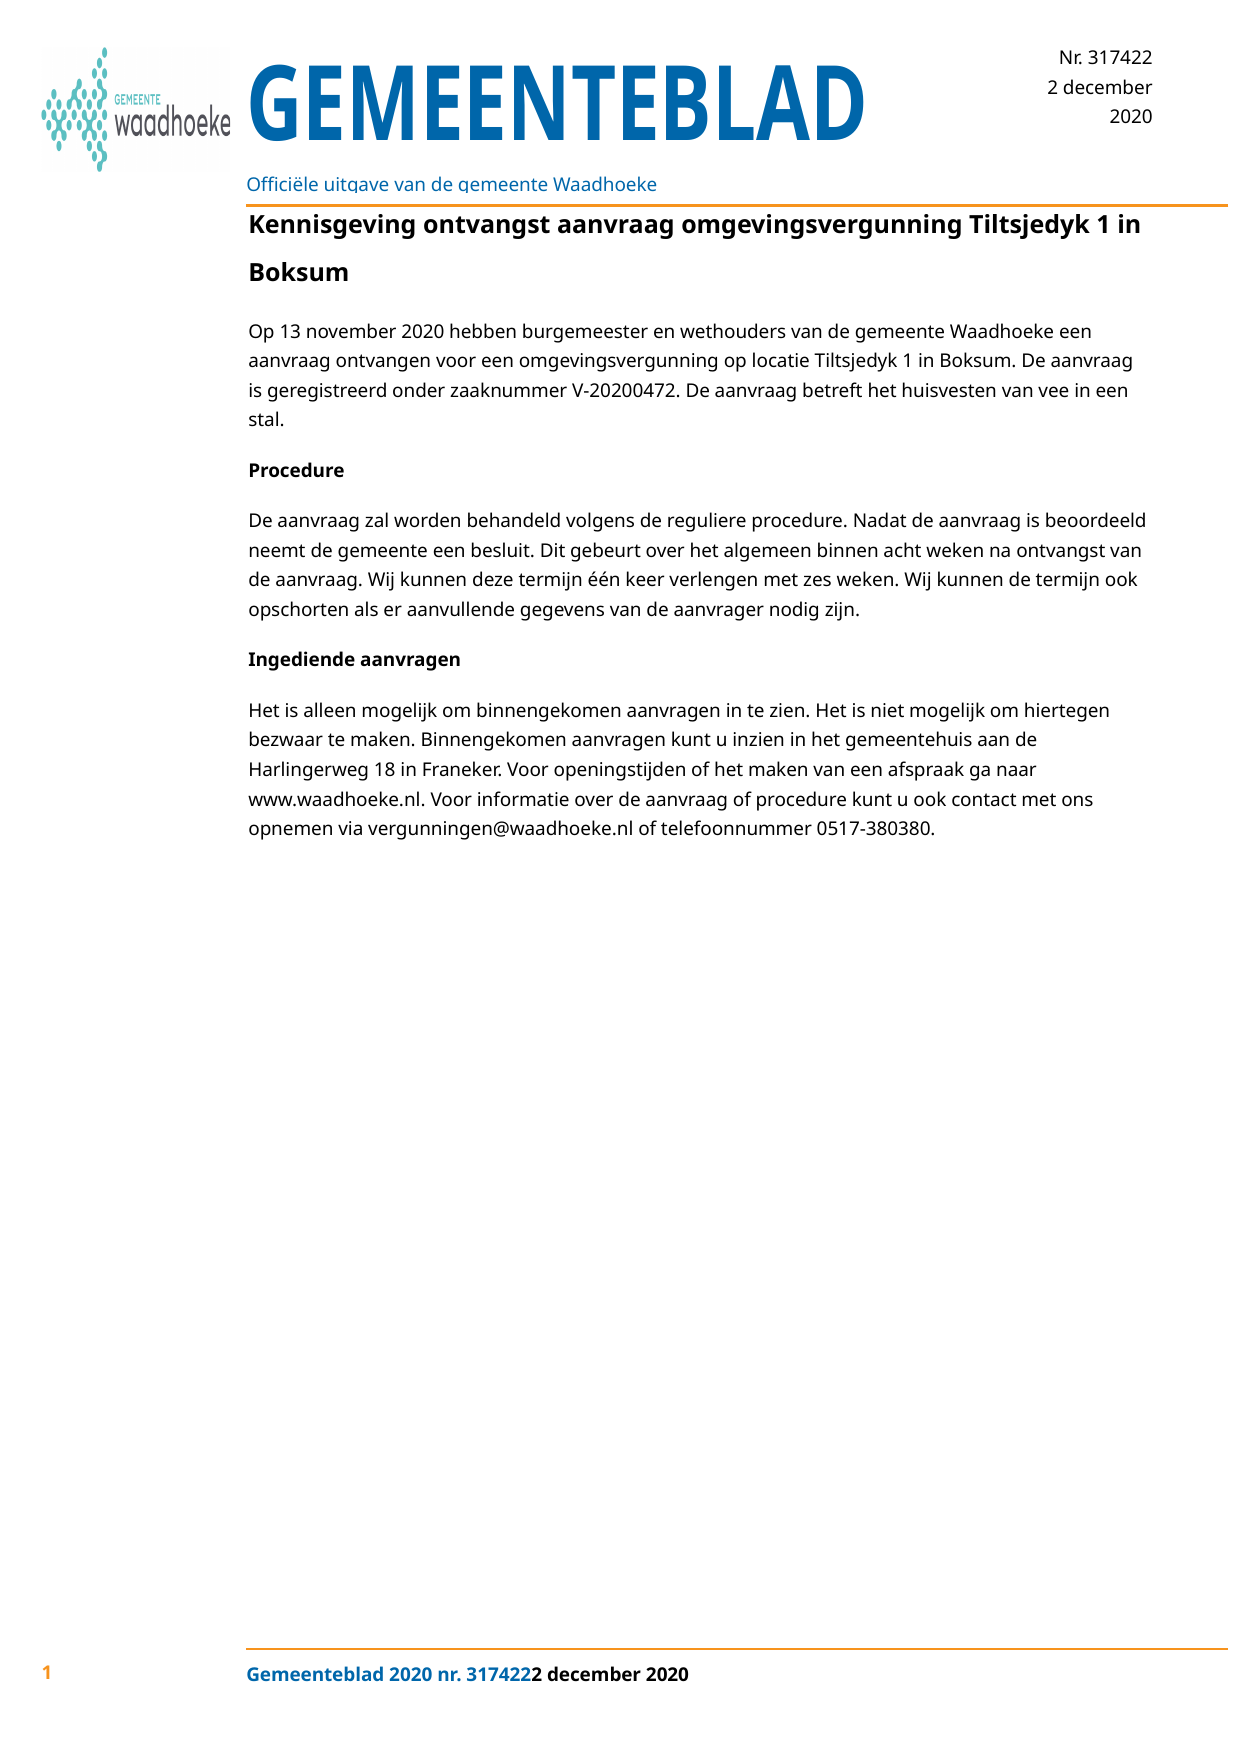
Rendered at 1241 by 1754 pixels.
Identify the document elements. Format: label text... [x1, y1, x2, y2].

text Op 13 november 2020 hebben burgemeester en wethouders van de gemeente Waadhoeke een aanvraag ontvangen voor een omgevingsvergunning op locatie Tiltsjedyk 1 in Boksum. De aanvraag is geregistreerd onder zaaknummer V-20200472. De aanvraag betreft het huisvesten van vee in een stal. [248, 318, 1152, 432]
text Ingediende aanvragen [248, 647, 1152, 672]
text Procedure [248, 457, 1152, 483]
text Het is alleen mogelijk om binnengekomen aanvragen in te zien. Het is niet mogelijk om hiertegen bezwaar te maken. Binnengekomen aanvragen kunt u inzien in het gemeentehuis aan de Harlingerweg 18 in Franeker. Voor openingstijden of het maken van een afspraak ga naar www.waadhoeke.nl. Voor informatie over de aanvraag of procedure kunt u ook contact met ons opnemen via vergunningen@waadhoeke.nl of telefoonnummer 0517-380380. [248, 697, 1152, 841]
text Kennisgeving ontvangst aanvraag omgevingsvergunning Tiltsjedyk 1 in Boksum [248, 207, 1152, 288]
text De aanvraag zal worden behandeld volgens de reguliere procedure. Nadat de aanvraag is beoordeeld neemt de gemeente een besluit. Dit gebeurt over het algemeen binnen acht weken na ontvangst van de aanvraag. Wij kunnen deze termijn één keer verlengen met zes weken. Wij kunnen de termijn ook opschorten als er aanvullende gegevens van de aanvrager nodig zijn. [248, 507, 1152, 622]
picture [41, 47, 231, 172]
